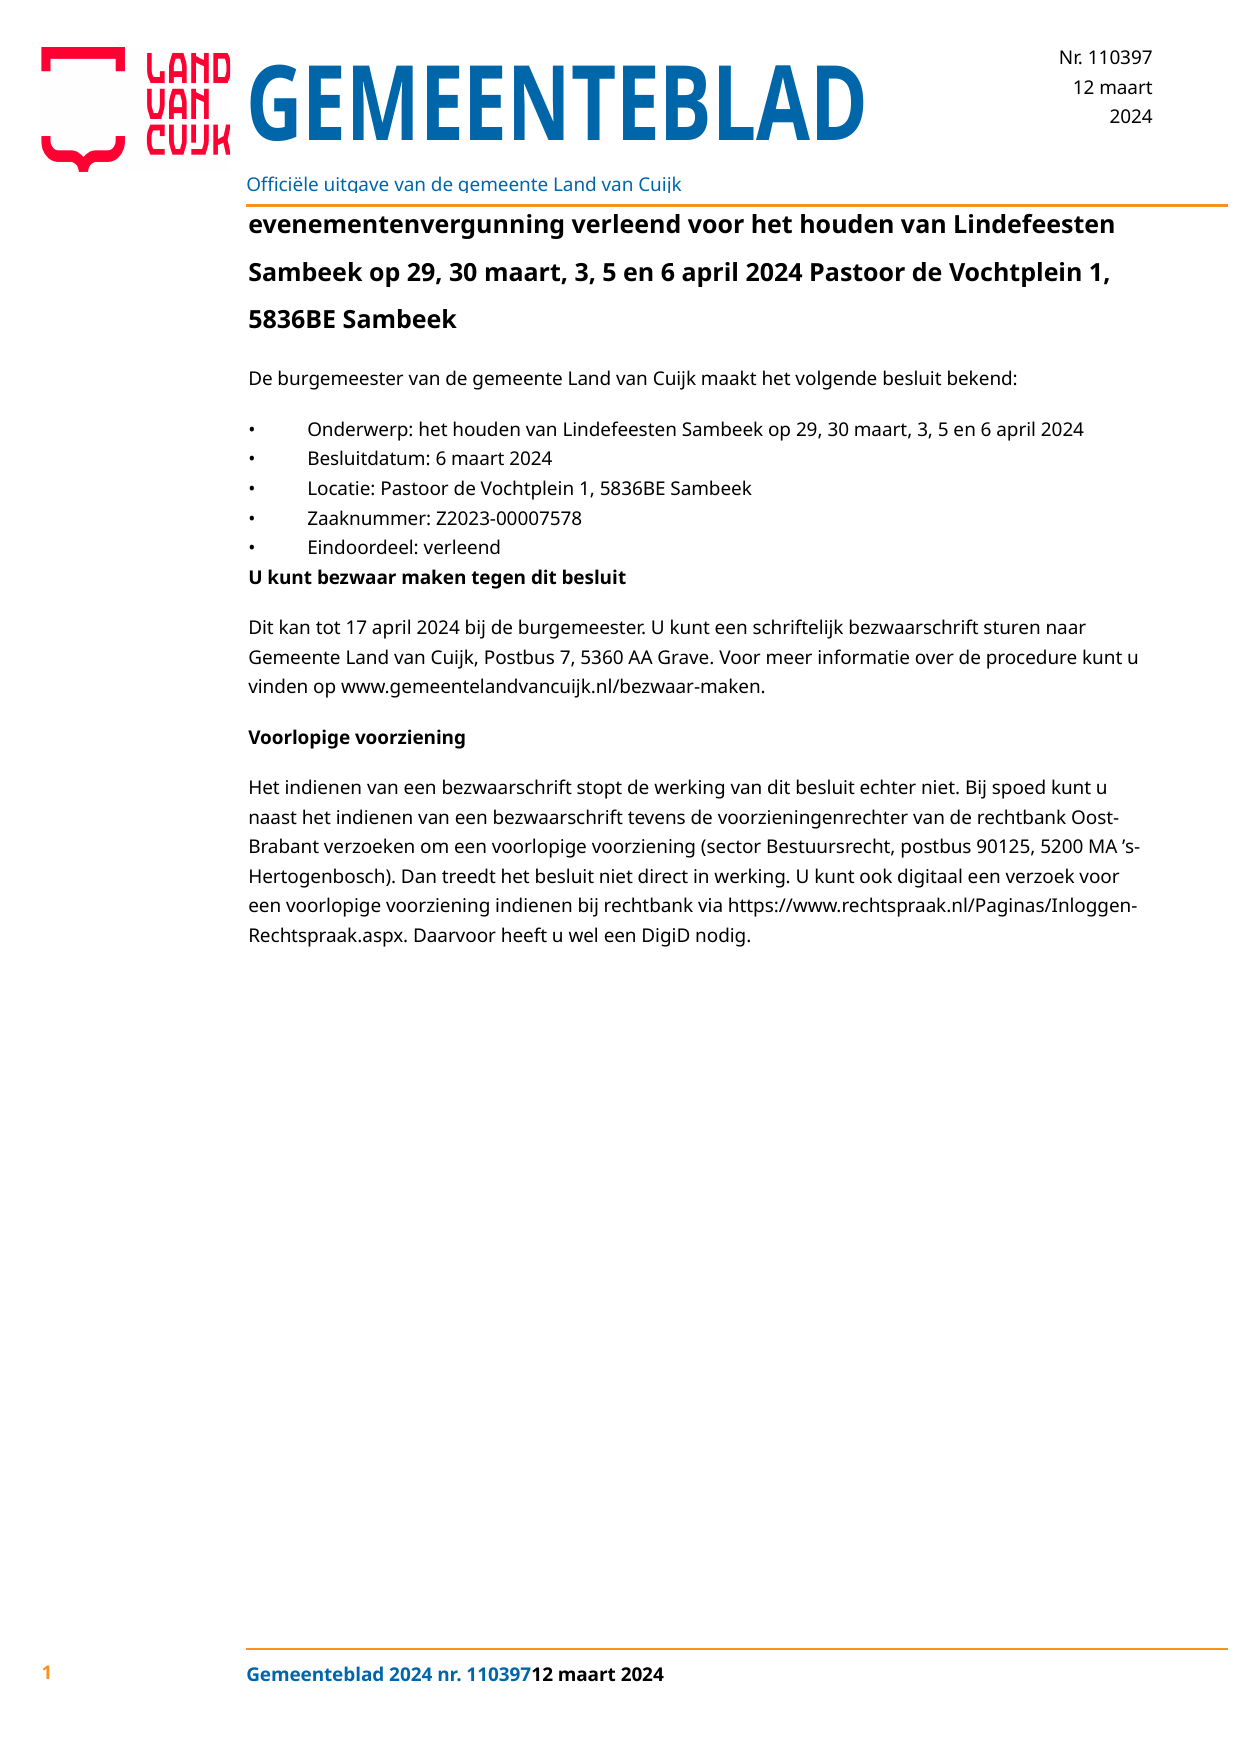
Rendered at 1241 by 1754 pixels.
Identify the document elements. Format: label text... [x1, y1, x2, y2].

list Locatie: Pastoor de Vochtplein 1, 5836BE Sambeek [248, 475, 1152, 501]
list Onderwerp: het houden van Lindefeesten Sambeek op 29, 30 maart, 3, 5 en 6 april 2024 [248, 416, 1152, 442]
text evenementenvergunning verleend voor het houden van Lindefeesten Sambeek op 29, 30 maart, 3, 5 en 6 april 2024 Pastoor de Vochtplein 1, 5836BE Sambeek [248, 207, 1152, 336]
list Besluitdatum: 6 maart 2024 [248, 446, 1152, 471]
picture [41, 47, 231, 172]
text Voorlopige voorziening [248, 724, 1152, 749]
text Het indienen van een bezwaarschrift stopt de werking van dit besluit echter niet. Bij spoed kunt u naast het indienen van een bezwaarschrift tevens de voorzieningenrechter van de rechtbank Oost-Brabant verzoeken om een voorlopige voorziening (sector Bestuursrecht, postbus 90125, 5200 MA ’s-Hertogenbosch). Dan treedt het besluit niet direct in werking. U kunt ook digitaal een verzoek voor een voorlopige voorziening indienen bij rechtbank via https://www.rechtspraak.nl/Paginas/Inloggen-Rechtspraak.aspx. Daarvoor heeft u wel een DigiD nodig. [248, 774, 1152, 948]
list Zaaknummer: Z2023-00007578 [248, 505, 1152, 530]
list Eindoordeel: verleend [248, 534, 1152, 560]
text U kunt bezwaar maken tegen dit besluit [248, 564, 1152, 589]
text Dit kan tot 17 april 2024 bij de burgemeester. U kunt een schriftelijk bezwaarschrift sturen naar Gemeente Land van Cuijk, Postbus 7, 5360 AA Grave. Voor meer informatie over de procedure kunt u vinden op www.gemeentelandvancuijk.nl/bezwaar-maken. [248, 614, 1152, 699]
text De burgemeester van de gemeente Land van Cuijk maakt het volgende besluit bekend: [248, 366, 1152, 391]
